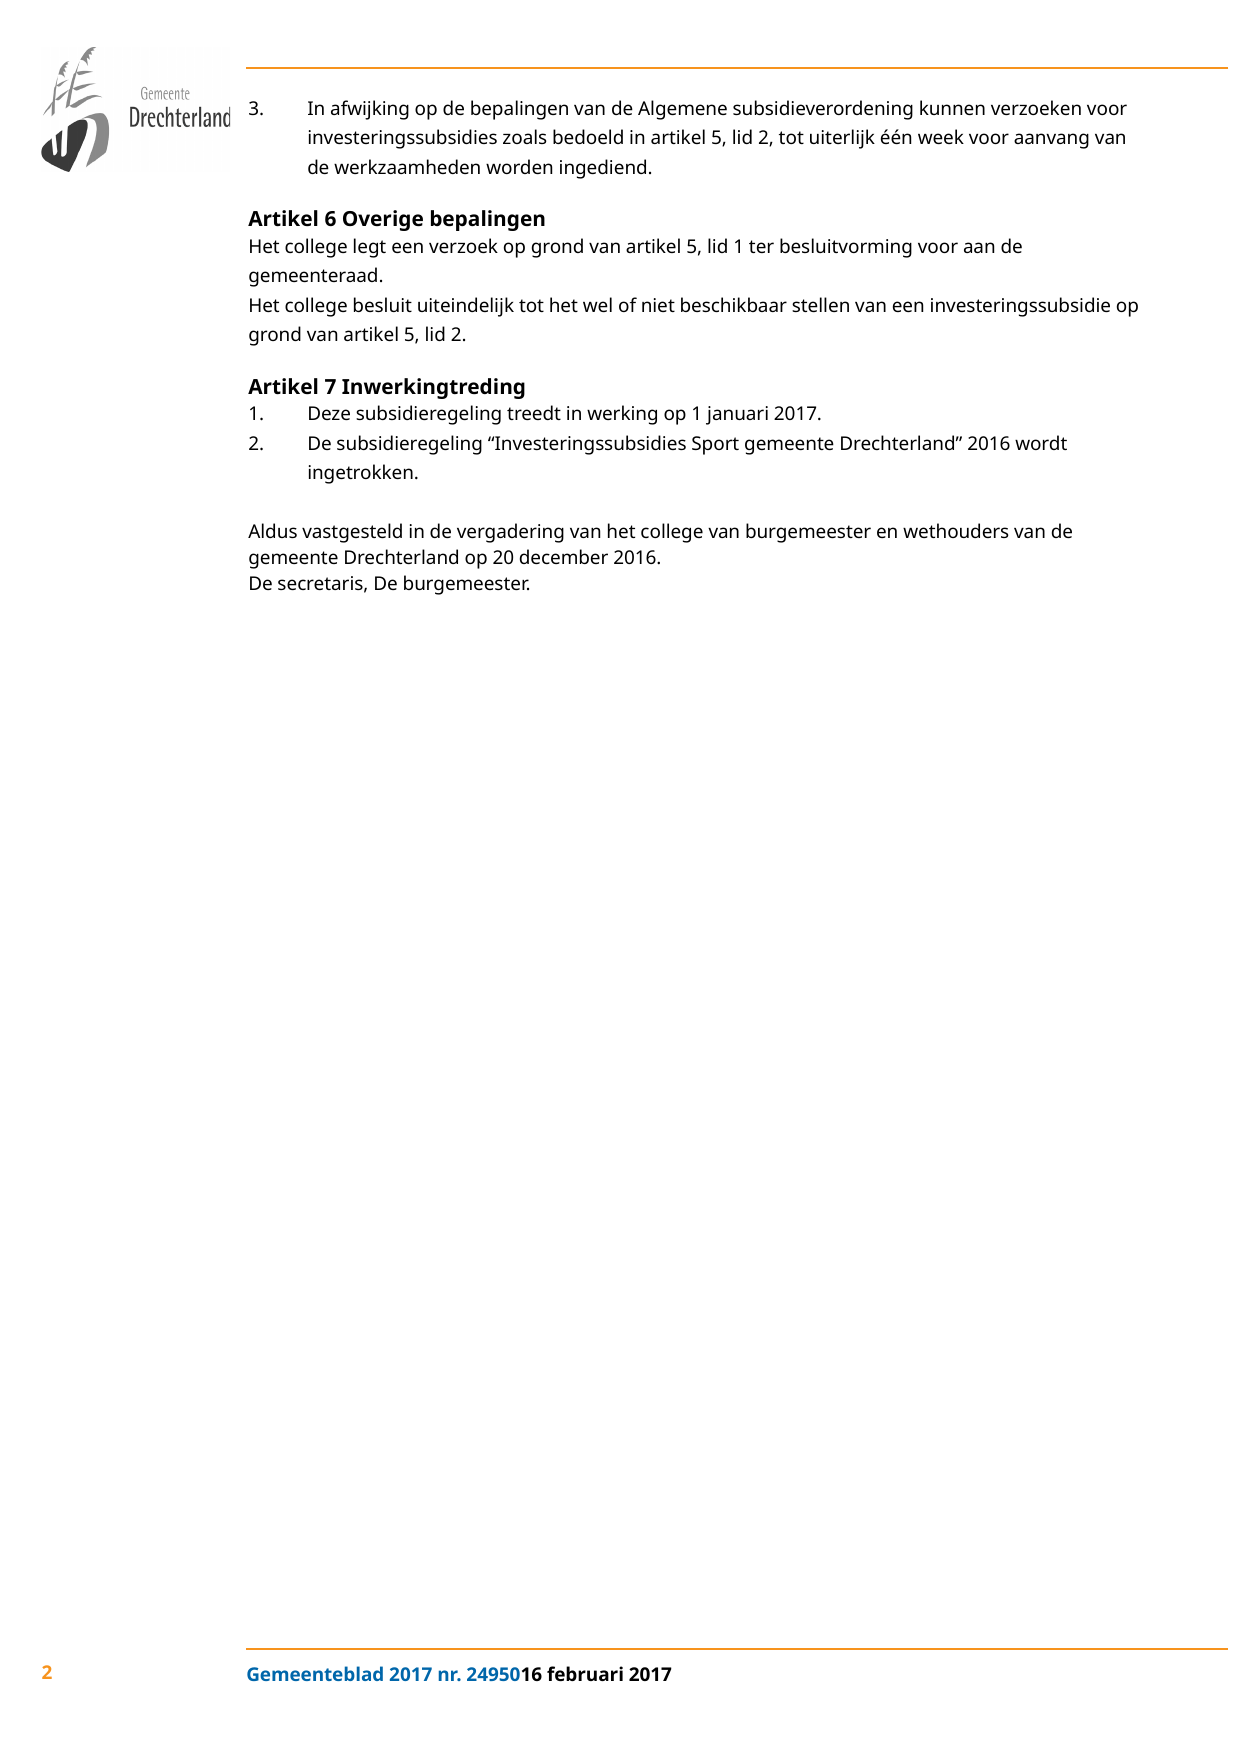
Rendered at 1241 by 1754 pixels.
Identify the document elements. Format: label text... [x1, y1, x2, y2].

list Deze subsidieregeling treedt in werking op 1 januari 2017. [248, 400, 1152, 426]
text Artikel 6 Overige bepalingen [248, 204, 1152, 233]
text Aldus vastgesteld in de vergadering van het college van burgemeester en wethouders van de gemeente Drechterland op 20 december 2016. [248, 519, 1152, 570]
text Het college besluit uiteindelijk tot het wel of niet beschikbaar stellen van een investeringssubsidie op grond van artikel 5, lid 2. [248, 292, 1152, 347]
text De secretaris, De burgemeester. [248, 570, 1152, 596]
text Artikel 7 Inwerkingtreding [248, 372, 1152, 400]
list In afwijking op de bepalingen van de Algemene subsidieverordening kunnen verzoeken voor investeringssubsidies zoals bedoeld in artikel 5, lid 2, tot uiterlijk één week voor aanvang van de werkzaamheden worden ingediend. [248, 95, 1152, 180]
text Het college legt een verzoek op grond van artikel 5, lid 1 ter besluitvorming voor aan de gemeenteraad. [248, 233, 1152, 288]
list De subsidieregeling “Investeringssubsidies Sport gemeente Drechterland” 2016 wordt ingetrokken. [248, 430, 1152, 485]
picture [41, 47, 231, 172]
